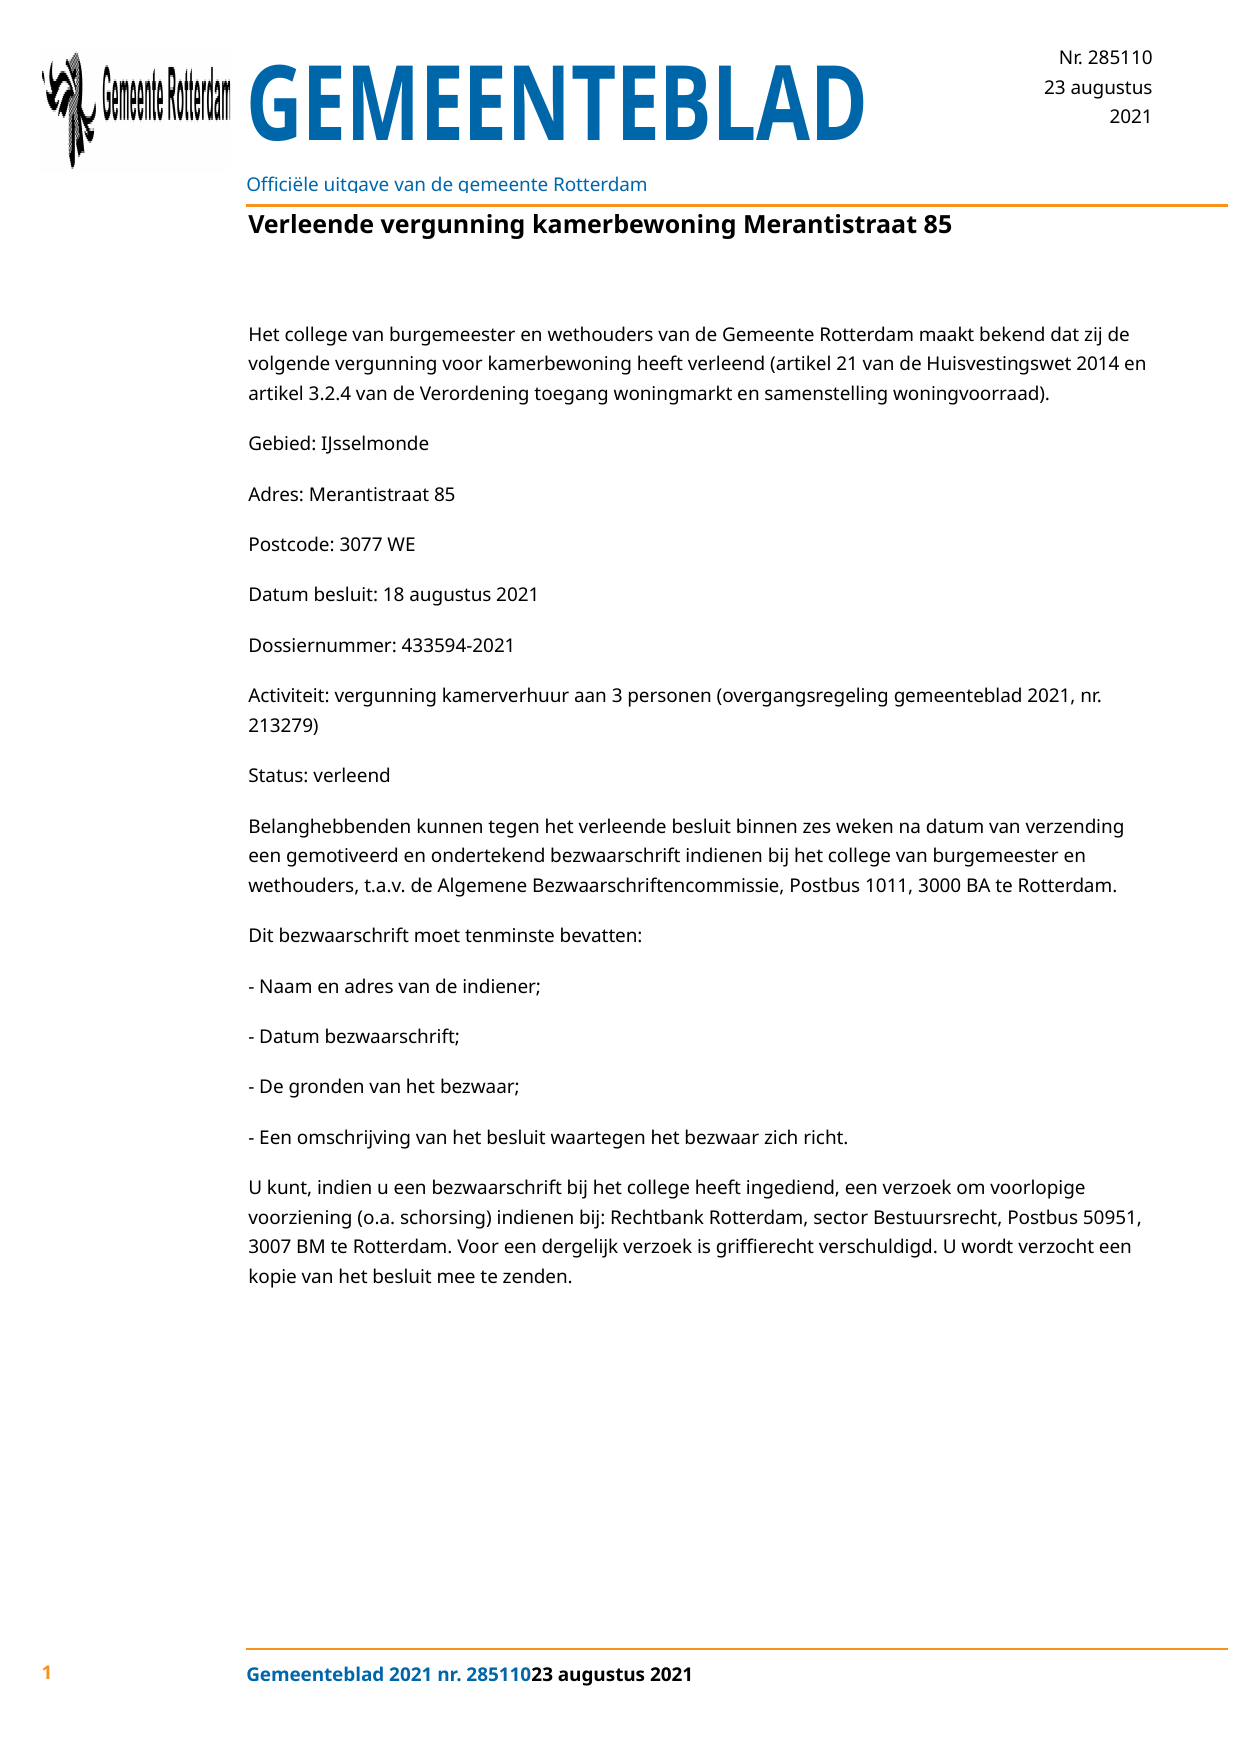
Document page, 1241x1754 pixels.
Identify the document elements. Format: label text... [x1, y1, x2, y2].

text - Een omschrijving van het besluit waartegen het bezwaar zich richt. [248, 1124, 1152, 1150]
text U kunt, indien u een bezwaarschrift bij het college heeft ingediend, een verzoek om voorlopige voorziening (o.a. schorsing) indienen bij: Rechtbank Rotterdam, sector Bestuursrecht, Postbus 50951, 3007 BM te Rotterdam. Voor een dergelijk verzoek is griffierecht verschuldigd. U wordt verzocht een kopie van het besluit mee te zenden. [248, 1174, 1152, 1289]
text Datum besluit: 18 augustus 2021 [248, 582, 1152, 607]
text Status: verleend [248, 762, 1152, 788]
text - De gronden van het bezwaar; [248, 1074, 1152, 1099]
text Belanghebbenden kunnen tegen het verleende besluit binnen zes weken na datum van verzending een gemotiveerd en ondertekend bezwaarschrift indienen bij het college van burgemeester en wethouders, t.a.v. de Algemene Bezwaarschriftencommissie, Postbus 1011, 3000 BA te Rotterdam. [248, 813, 1152, 898]
text Activiteit: vergunning kamerverhuur aan 3 personen (overgangsregeling gemeenteblad 2021, nr. 213279) [248, 682, 1152, 738]
text Postcode: 3077 WE [248, 531, 1152, 557]
text Gebied: IJsselmonde [248, 430, 1152, 456]
text Dit bezwaarschrift moet tenminste bevatten: [248, 922, 1152, 948]
text - Datum bezwaarschrift; [248, 1023, 1152, 1049]
picture [41, 47, 231, 172]
text Dossiernummer: 433594-2021 [248, 632, 1152, 658]
text Adres: Merantistraat 85 [248, 481, 1152, 506]
text Het college van burgemeester en wethouders van de Gemeente Rotterdam maakt bekend dat zij de volgende vergunning voor kamerbewoning heeft verleend (artikel 21 van de Huisvestingswet 2014 en artikel 3.2.4 van de Verordening toegang woningmarkt en samenstelling woningvoorraad). [248, 321, 1152, 406]
text - Naam en adres van de indiener; [248, 973, 1152, 998]
text Verleende vergunning kamerbewoning Merantistraat 85 [248, 207, 1152, 241]
